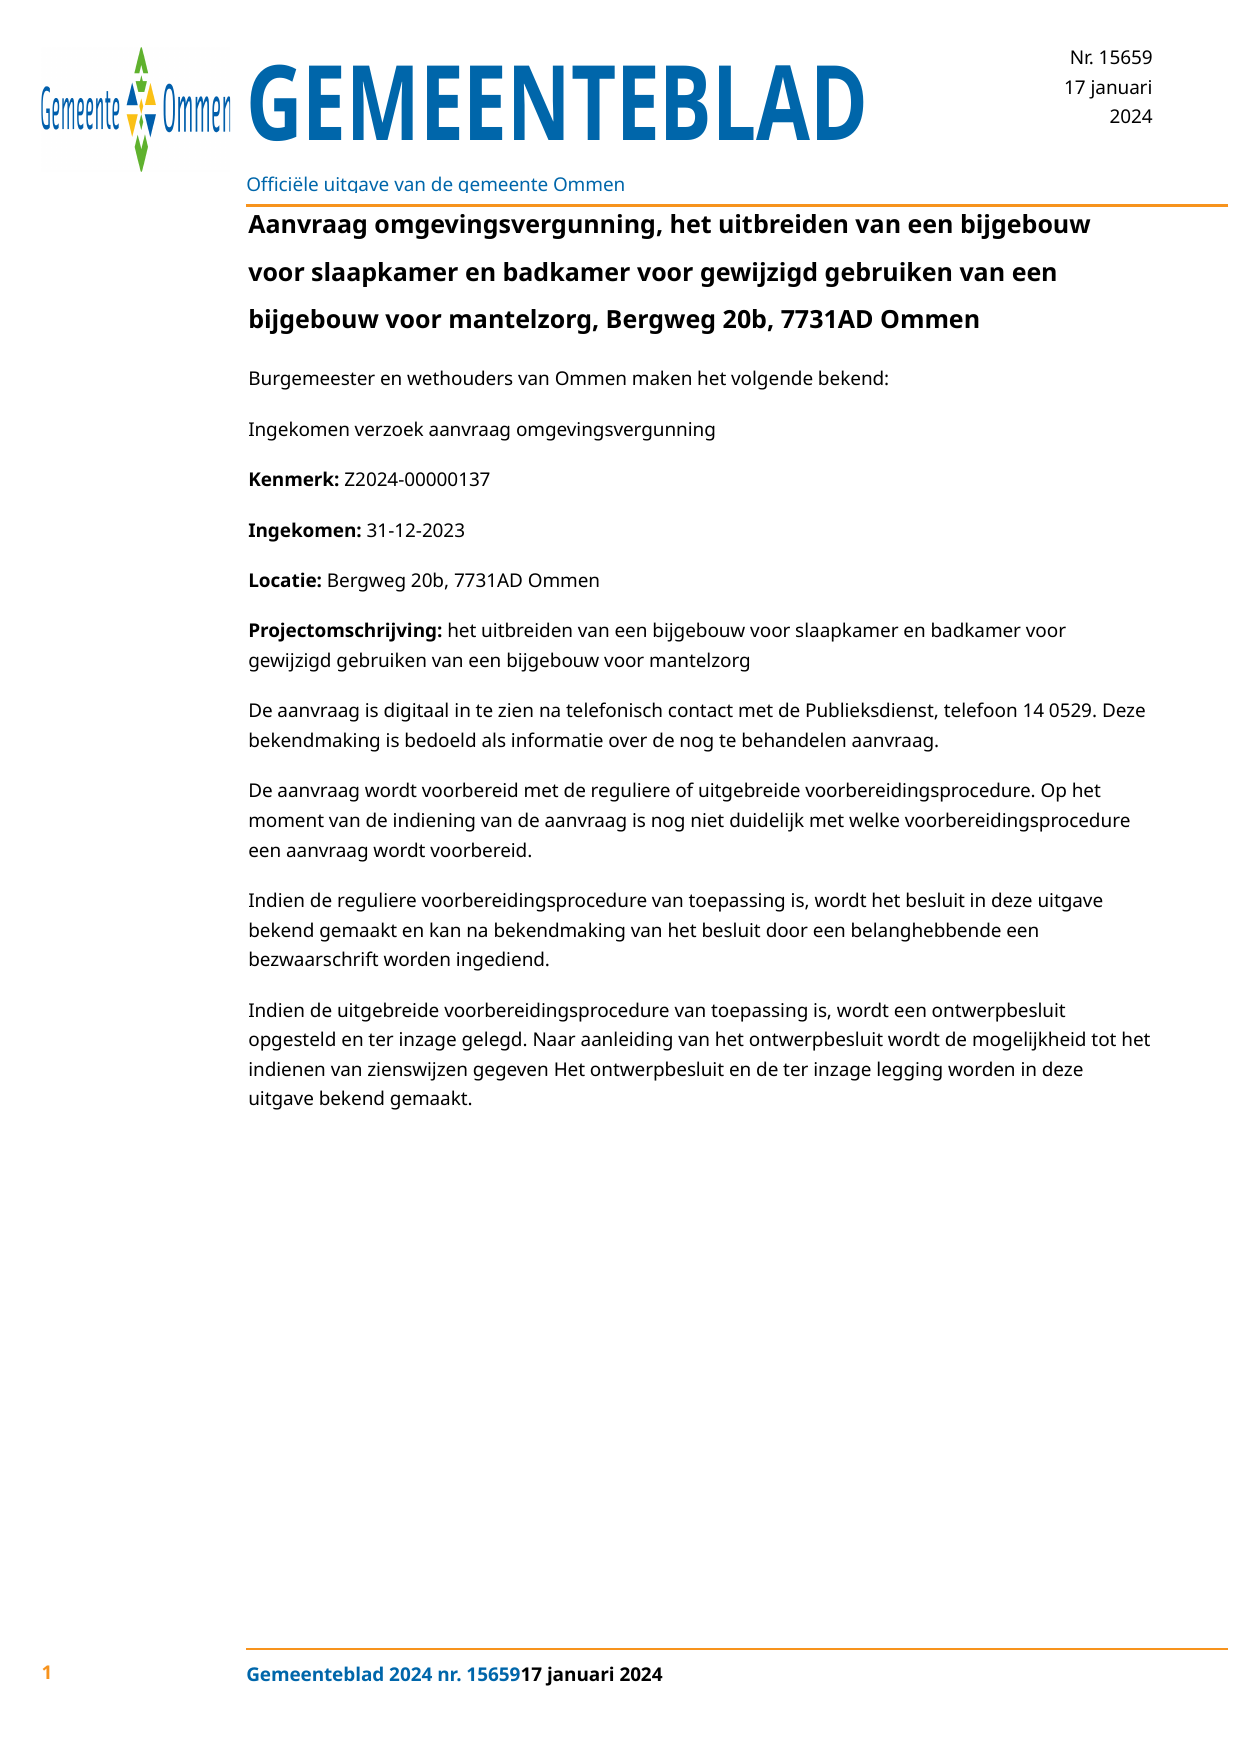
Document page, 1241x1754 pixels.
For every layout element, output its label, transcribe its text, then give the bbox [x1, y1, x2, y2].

text Indien de reguliere voorbereidingsprocedure van toepassing is, wordt het besluit in deze uitgave bekend gemaakt en kan na bekendmaking van het besluit door een belanghebbende een bezwaarschrift worden ingediend. [248, 887, 1152, 972]
picture [41, 47, 231, 172]
text Kenmerk: Z2024-00000137 [248, 466, 1152, 492]
text Ingekomen verzoek aanvraag omgevingsvergunning [248, 416, 1152, 442]
text De aanvraag wordt voorbereid met de reguliere of uitgebreide voorbereidingsprocedure. Op het moment van de indiening van de aanvraag is nog niet duidelijk met welke voorbereidingsprocedure een aanvraag wordt voorbereid. [248, 778, 1152, 862]
text Aanvraag omgevingsvergunning, het uitbreiden van een bijgebouw voor slaapkamer en badkamer voor gewijzigd gebruiken van een bijgebouw voor mantelzorg, Bergweg 20b, 7731AD Ommen [248, 207, 1152, 336]
text Projectomschrijving: het uitbreiden van een bijgebouw voor slaapkamer en badkamer voor gewijzigd gebruiken van een bijgebouw voor mantelzorg [248, 618, 1152, 673]
text De aanvraag is digitaal in te zien na telefonisch contact met de Publieksdienst, telefoon 14 0529. Deze bekendmaking is bedoeld als informatie over de nog te behandelen aanvraag. [248, 698, 1152, 753]
text Locatie: Bergweg 20b, 7731AD Ommen [248, 567, 1152, 593]
text Indien de uitgebreide voorbereidingsprocedure van toepassing is, wordt een ontwerpbesluit opgesteld en ter inzage gelegd. Naar aanleiding van het ontwerpbesluit wordt de mogelijkheid tot het indienen van zienswijzen gegeven Het ontwerpbesluit en de ter inzage legging worden in deze uitgave bekend gemaakt. [248, 997, 1152, 1111]
text Ingekomen: 31-12-2023 [248, 517, 1152, 542]
text Burgemeester en wethouders van Ommen maken het volgende bekend: [248, 366, 1152, 391]
